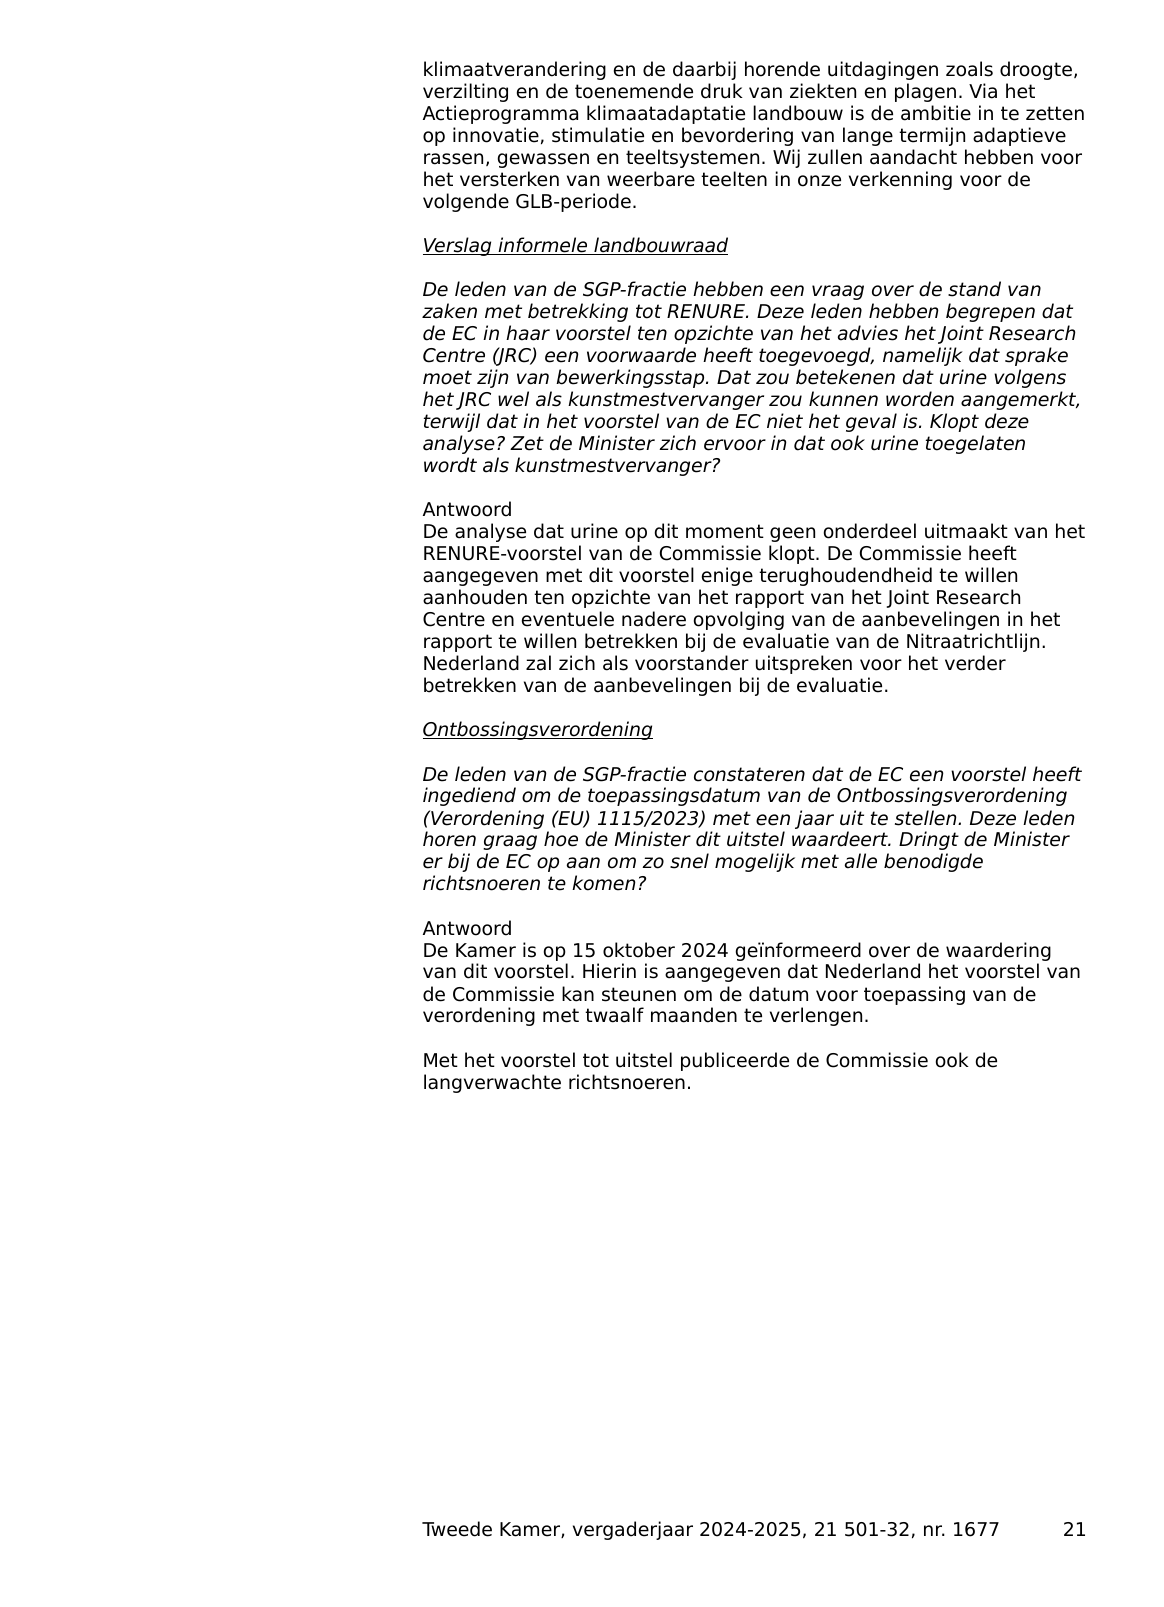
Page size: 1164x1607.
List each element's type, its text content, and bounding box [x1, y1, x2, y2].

text De leden van de SGP-fractie constateren dat de EC een voorstel heeft ingediend om de toepassingsdatum van de Ontbossingsverordening (Verordening (EU) 1115/2023) met een jaar uit te stellen. Deze leden horen graag hoe de Minister dit uitstel waardeert. Dringt de Minister er bij de EC op aan om zo snel mogelijk met alle benodigde richtsnoeren te komen? [422, 763, 1087, 895]
text De leden van de SGP-fractie hebben een vraag over de stand van zaken met betrekking tot RENURE. Deze leden hebben begrepen dat de EC in haar voorstel ten opzichte van het advies het Joint Research Centre (JRC) een voorwaarde heeft toegevoegd, namelijk dat sprake moet zijn van bewerkingsstap. Dat zou betekenen dat urine volgens het JRC wel als kunstmestvervanger zou kunnen worden aangemerkt, terwijl dat in het voorstel van de EC niet het geval is. Klopt deze analyse? Zet de Minister zich ervoor in dat ook urine toegelaten wordt als kunstmestvervanger? [422, 279, 1087, 477]
subtitle Ontbossingsverordening [422, 719, 1087, 741]
subtitle Verslag informele landbouwraad [422, 235, 1087, 257]
text Met het voorstel tot uitstel publiceerde de Commissie ook de langverwachte richtsnoeren. [422, 1049, 1087, 1093]
text klimaatverandering en de daarbij horende uitdagingen zoals droogte, verzilting en de toenemende druk van ziekten en plagen. Via het Actieprogramma klimaatadaptatie landbouw is de ambitie in te zetten op innovatie, stimulatie en bevordering van lange termijn adaptieve rassen, gewassen en teeltsystemen. Wij zullen aandacht hebben voor het versterken van weerbare teelten in onze verkenning voor de volgende GLB-periode. [422, 59, 1087, 213]
text De Kamer is op 15 oktober 2024 geïnformeerd over de waardering van dit voorstel. Hierin is aangegeven dat Nederland het voorstel van de Commissie kan steunen om de datum voor toepassing van de verordening met twaalf maanden te verlengen. [422, 939, 1087, 1027]
text Antwoord [422, 917, 1087, 939]
text Antwoord [422, 499, 1087, 521]
text De analyse dat urine op dit moment geen onderdeel uitmaakt van het RENURE-voorstel van de Commissie klopt. De Commissie heeft aangegeven met dit voorstel enige terughoudendheid te willen aanhouden ten opzichte van het rapport van het Joint Research Centre en eventuele nadere opvolging van de aanbevelingen in het rapport te willen betrekken bij de evaluatie van de Nitraatrichtlijn. Nederland zal zich als voorstander uitspreken voor het verder betrekken van de aanbevelingen bij de evaluatie. [422, 521, 1087, 697]
